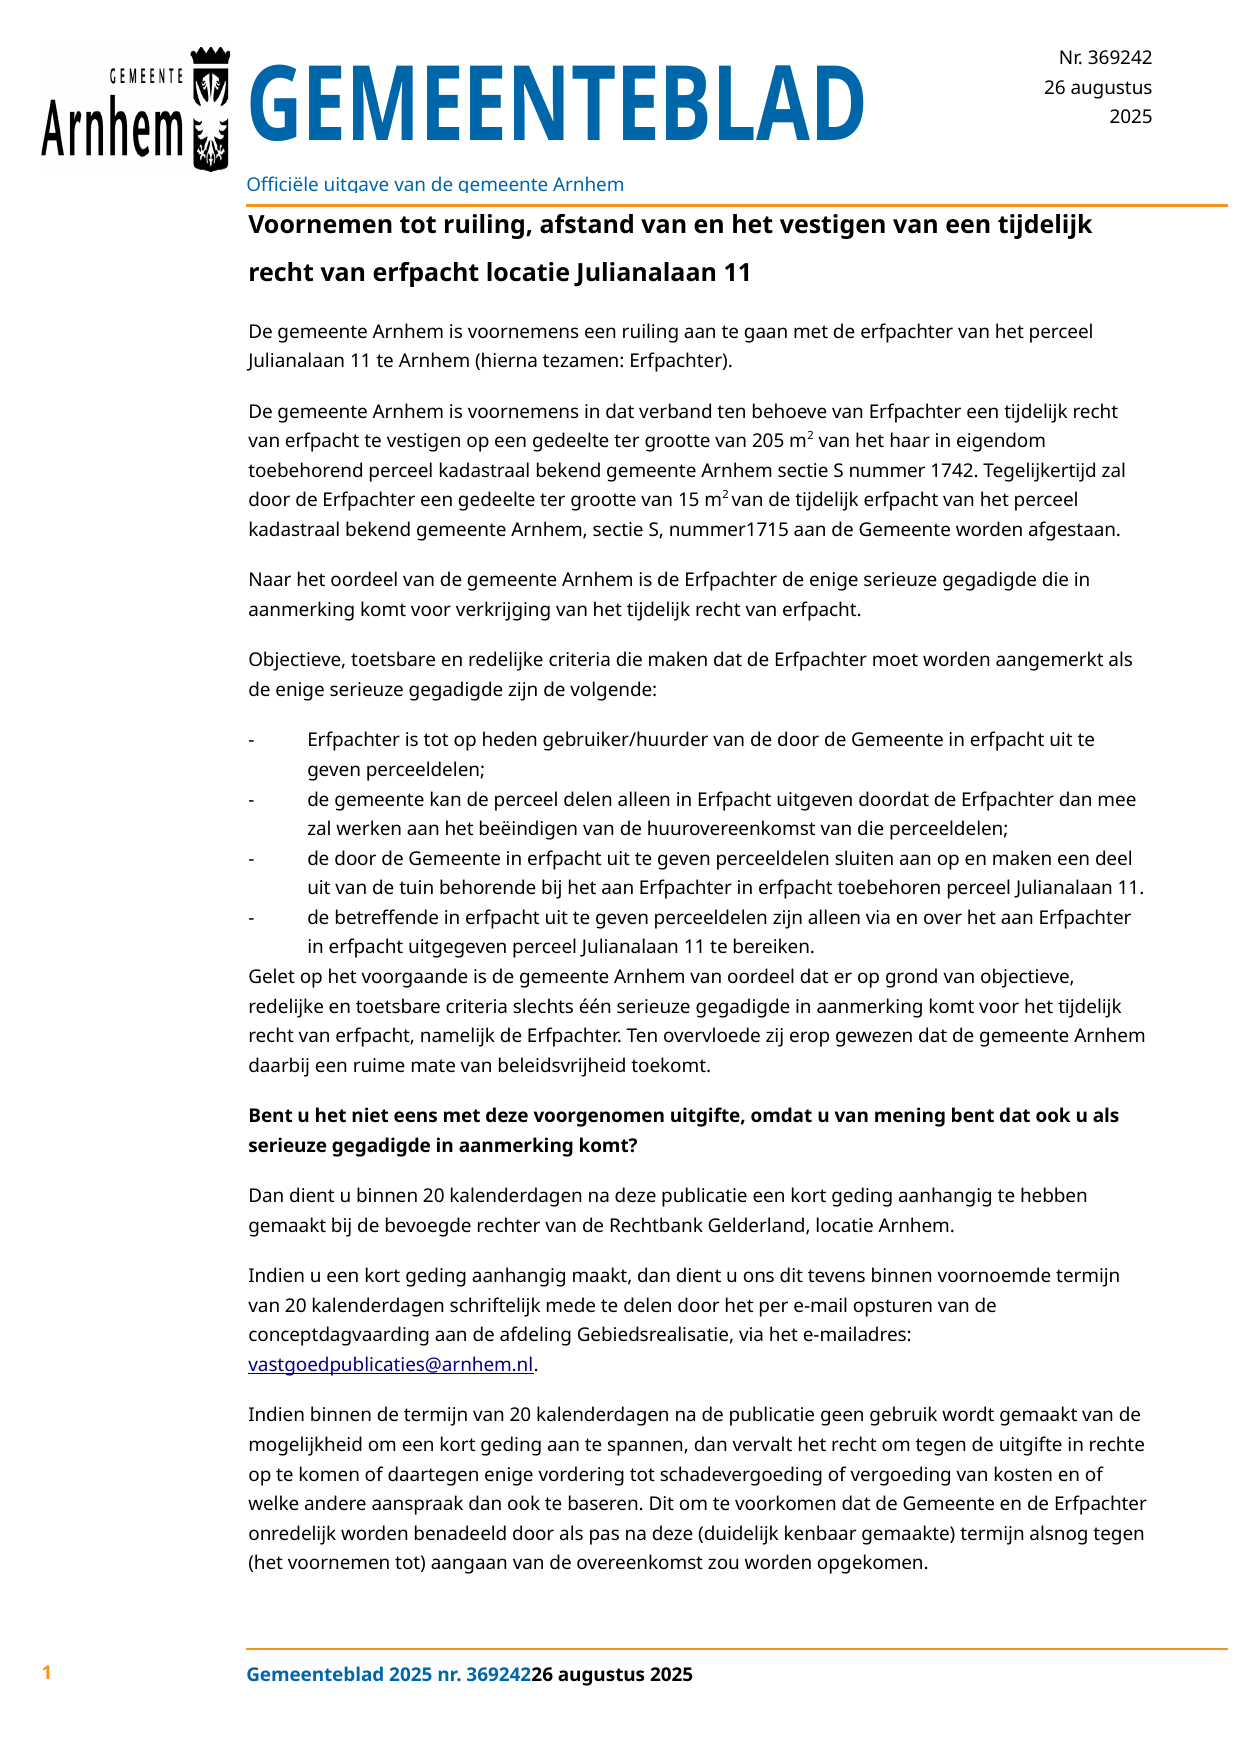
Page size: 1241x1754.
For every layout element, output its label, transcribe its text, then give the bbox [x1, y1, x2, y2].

text Indien binnen de termijn van 20 kalenderdagen na de publicatie geen gebruik wordt gemaakt van de mogelijkheid om een kort geding aan te spannen, dan vervalt het recht om tegen de uitgifte in rechte op te komen of daartegen enige vordering tot schadevergoeding of vergoeding van kosten en of welke andere aanspraak dan ook te baseren. Dit om te voorkomen dat de Gemeente en de Erfpachter onredelijk worden benadeeld door als pas na deze (duidelijk kenbaar gemaakte) termijn alsnog tegen (het voornemen tot) aangaan van de overeenkomst zou worden opgekomen. [248, 1402, 1152, 1575]
text Gelet op het voorgaande is de gemeente Arnhem van oordeel dat er op grond van objectieve, redelijke en toetsbare criteria slechts één serieuze gegadigde in aanmerking komt voor het tijdelijk recht van erfpacht, namelijk de Erfpachter. Ten overvloede zij erop gewezen dat de gemeente Arnhem daarbij een ruime mate van beleidsvrijheid toekomt. [248, 963, 1152, 1078]
text Naar het oordeel van de gemeente Arnhem is de Erfpachter de enige serieuze gegadigde die in aanmerking komt voor verkrijging van het tijdelijk recht van erfpacht. [248, 567, 1152, 622]
list Erfpachter is tot op heden gebruiker/huurder van de door de Gemeente in erfpacht uit te geven perceeldelen; [248, 727, 1152, 782]
text Voornemen tot ruiling, afstand van en het vestigen van een tijdelijk recht van erfpacht locatie Julianalaan 11 [248, 207, 1152, 288]
text Objectieve, toetsbare en redelijke criteria die maken dat de Erfpachter moet worden aangemerkt als de enige serieuze gegadigde zijn de volgende: [248, 647, 1152, 702]
text De gemeente Arnhem is voornemens een ruiling aan te gaan met de erfpachter van het perceel Julianalaan 11 te Arnhem (hierna tezamen: Erfpachter). [248, 318, 1152, 373]
text Bent u het niet eens met deze voorgenomen uitgifte, omdat u van mening bent dat ook u als serieuze gegadigde in aanmerking komt? [248, 1102, 1152, 1158]
text Dan dient u binnen 20 kalenderdagen na deze publicatie een kort geding aanhangig te hebben gemaakt bij de bevoegde rechter van de Rechtbank Gelderland, locatie Arnhem. [248, 1182, 1152, 1238]
picture [41, 47, 231, 172]
list de betreffende in erfpacht uit te geven perceeldelen zijn alleen via en over het aan Erfpachter in erfpacht uitgegeven perceel Julianalaan 11 te bereiken. [248, 904, 1152, 959]
list de door de Gemeente in erfpacht uit te geven perceeldelen sluiten aan op en maken een deel uit van de tuin behorende bij het aan Erfpachter in erfpacht toebehoren perceel Julianalaan 11. [248, 845, 1152, 900]
text De gemeente Arnhem is voornemens in dat verband ten behoeve van Erfpachter een tijdelijk recht van erfpacht te vestigen op een gedeelte ter grootte van 205 m2 van het haar in eigendom toebehorend perceel kadastraal bekend gemeente Arnhem sectie S nummer 1742. Tegelijkertijd zal door de Erfpachter een gedeelte ter grootte van 15 m2 van de tijdelijk erfpacht van het perceel kadastraal bekend gemeente Arnhem, sectie S, nummer1715 aan de Gemeente worden afgestaan. [248, 398, 1152, 542]
list de gemeente kan de perceel delen alleen in Erfpacht uitgeven doordat de Erfpachter dan mee zal werken aan het beëindigen van de huurovereenkomst van die perceeldelen; [248, 786, 1152, 841]
text Indien u een kort geding aanhangig maakt, dan dient u ons dit tevens binnen voornoemde termijn van 20 kalenderdagen schriftelijk mede te delen door het per e-mail opsturen van de conceptdagvaarding aan de afdeling Gebiedsrealisatie, via het e-mailadres: vastgoedpublicaties@arnhem.nl. [248, 1262, 1152, 1377]
